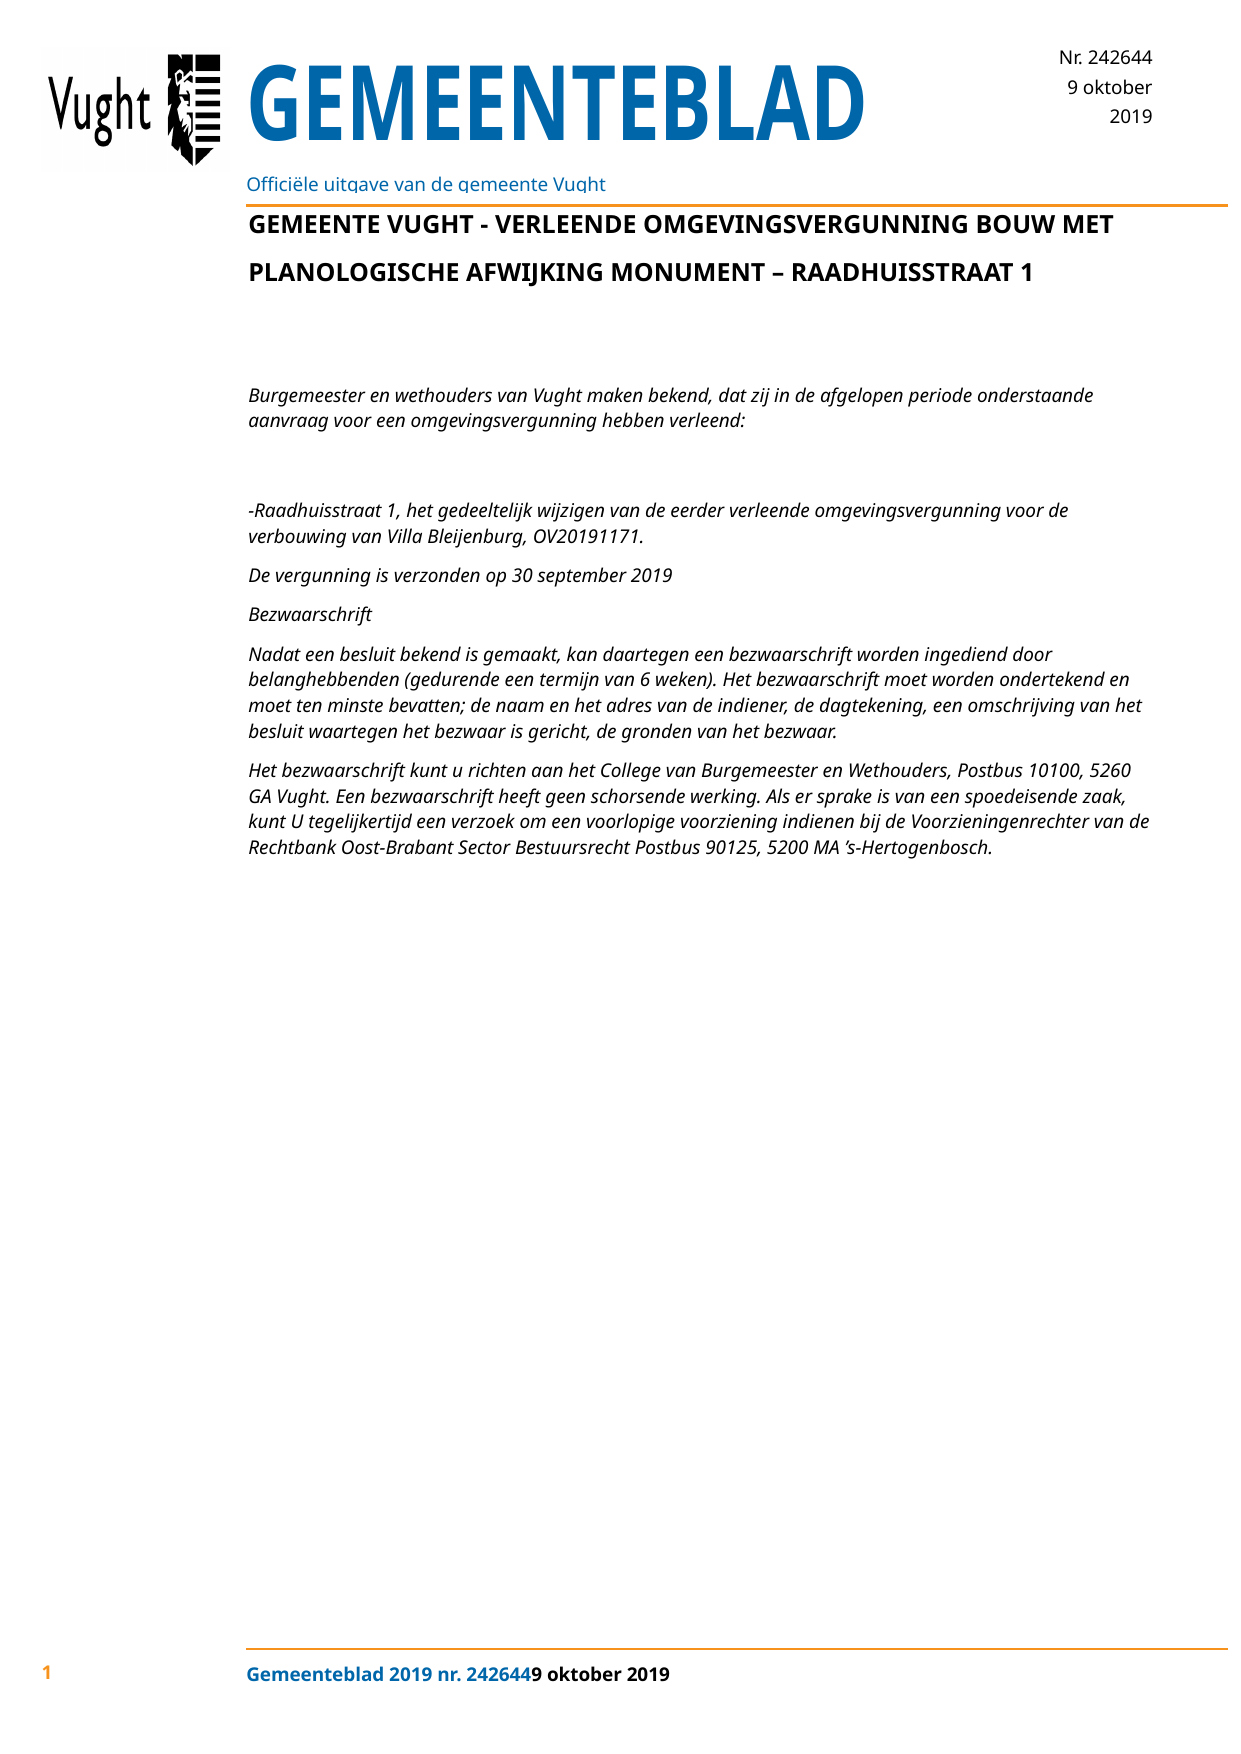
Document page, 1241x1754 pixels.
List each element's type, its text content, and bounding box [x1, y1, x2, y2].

text GEMEENTE VUGHT - VERLEENDE OMGEVINGSVERGUNNING BOUW MET PLANOLOGISCHE AFWIJKING MONUMENT – RAADHUISSTRAAT 1 [248, 207, 1152, 288]
text Het bezwaarschrift kunt u richten aan het College van Burgemeester en Wethouders, Postbus 10100, 5260 GA Vught. Een bezwaarschrift heeft geen schorsende werking. Als er sprake is van een spoedeisende zaak, kunt U tegelijkertijd een verzoek om een voorlopige voorziening indienen bij de Voorzieningenrechter van de Rechtbank Oost-Brabant Sector Bestuursrecht Postbus 90125, 5200 MA ’s-Hertogenbosch. [248, 757, 1152, 860]
text Nadat een besluit bekend is gemaakt, kan daartegen een bezwaarschrift worden ingediend door belanghebbenden (gedurende een termijn van 6 weken). Het bezwaarschrift moet worden ondertekend en moet ten minste bevatten; de naam en het adres van de indiener, de dagtekening, een omschrijving van het besluit waartegen het bezwaar is gericht, de gronden van het bezwaar. [248, 641, 1152, 744]
text Burgemeester en wethouders van Vught maken bekend, dat zij in de afgelopen periode onderstaande aanvraag voor een omgevingsvergunning hebben verleend: [248, 382, 1152, 433]
text Bezwaarschrift [248, 602, 1152, 627]
text -Raadhuisstraat 1, het gedeeltelijk wijzigen van de eerder verleende omgevingsvergunning voor de verbouwing van Villa Bleijenburg, OV20191171. [248, 497, 1152, 549]
picture [41, 47, 231, 172]
text De vergunning is verzonden op 30 september 2019 [248, 562, 1152, 588]
